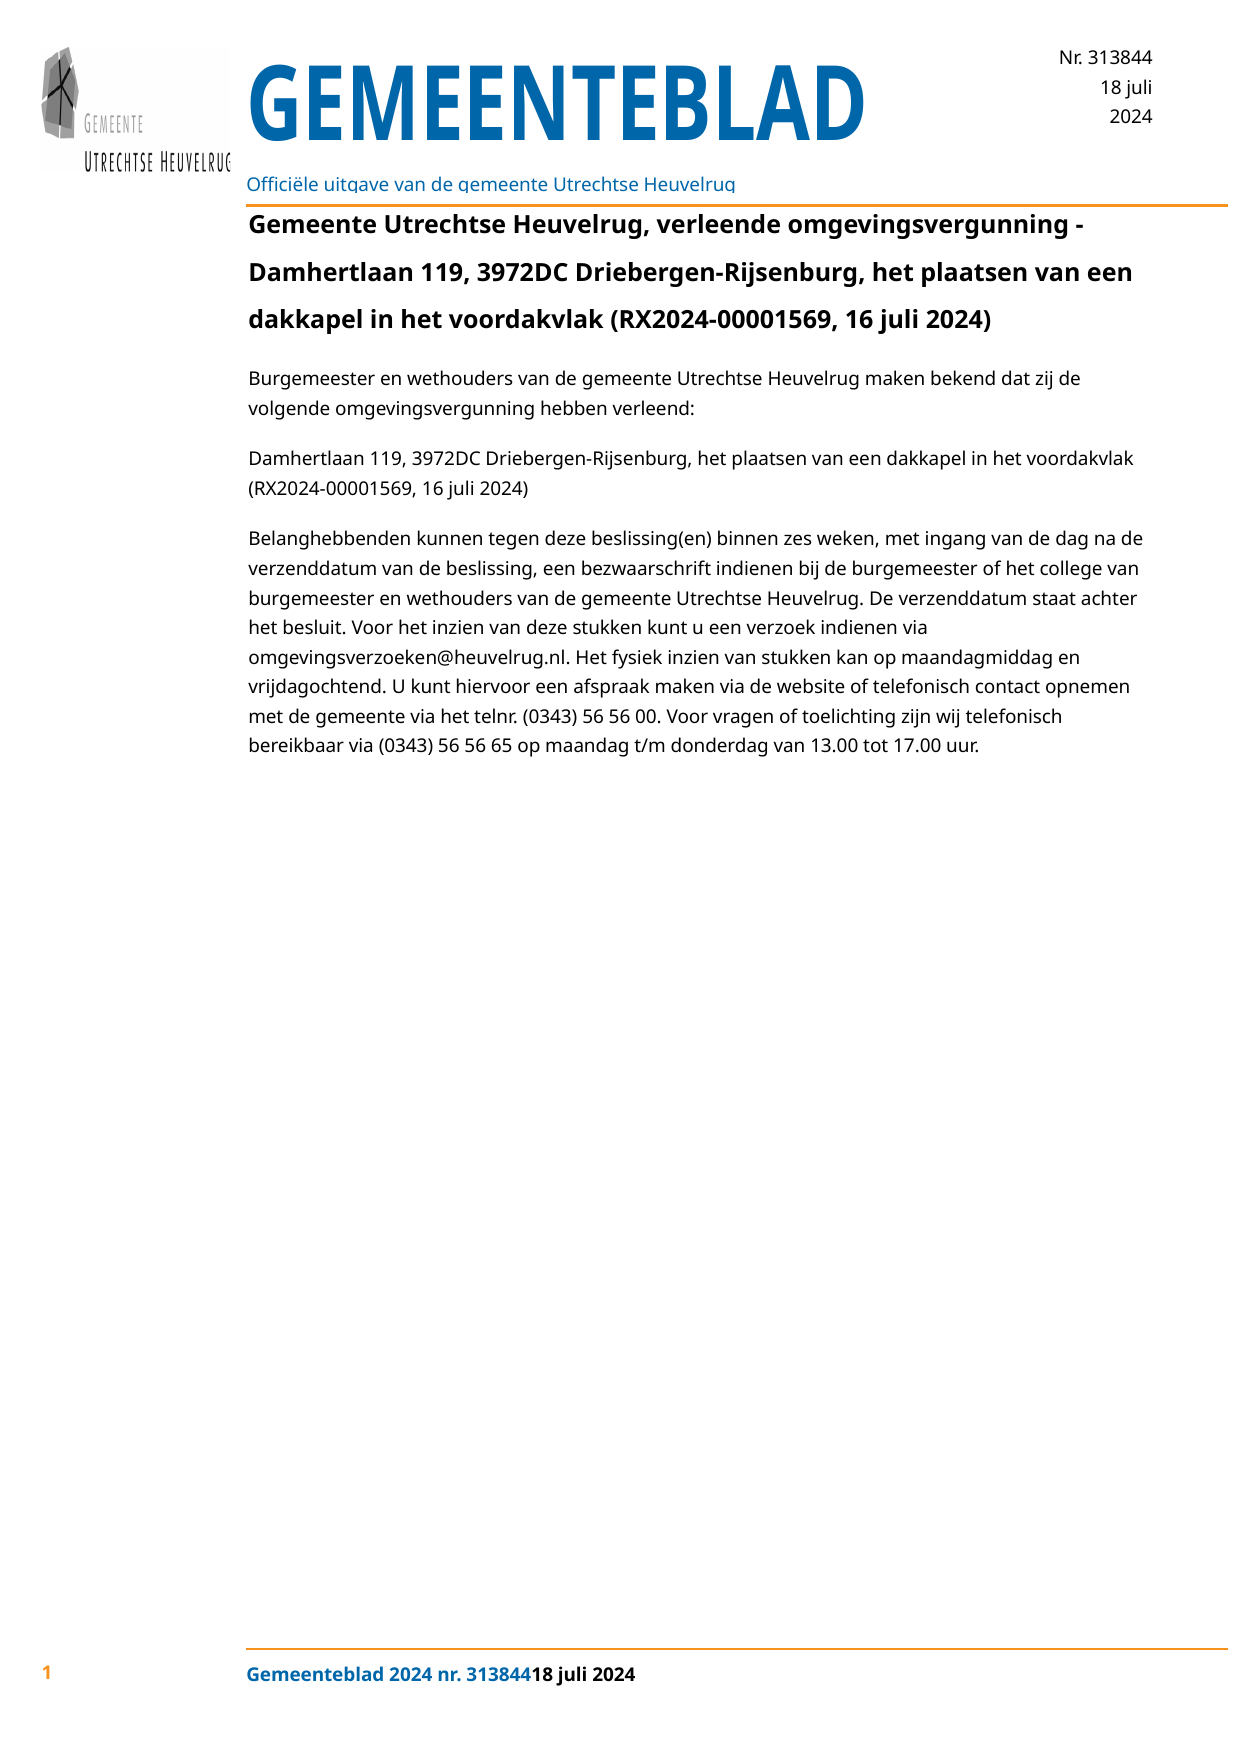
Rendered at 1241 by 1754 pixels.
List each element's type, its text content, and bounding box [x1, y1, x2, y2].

text Damhertlaan 119, 3972DC Driebergen-Rijsenburg, het plaatsen van een dakkapel in het voordakvlak (RX2024-00001569, 16 juli 2024) [248, 446, 1152, 501]
picture [41, 47, 231, 172]
text Burgemeester en wethouders van de gemeente Utrechtse Heuvelrug maken bekend dat zij de volgende omgevingsvergunning hebben verleend: [248, 366, 1152, 421]
text Gemeente Utrechtse Heuvelrug, verleende omgevingsvergunning - Damhertlaan 119, 3972DC Driebergen-Rijsenburg, het plaatsen van een dakkapel in het voordakvlak (RX2024-00001569, 16 juli 2024) [248, 207, 1152, 336]
text Belanghebbenden kunnen tegen deze beslissing(en) binnen zes weken, met ingang van de dag na de verzenddatum van de beslissing, een bezwaarschrift indienen bij de burgemeester of het college van burgemeester en wethouders van de gemeente Utrechtse Heuvelrug. De verzenddatum staat achter het besluit. Voor het inzien van deze stukken kunt u een verzoek indienen via omgevingsverzoeken@heuvelrug.nl. Het fysiek inzien van stukken kan op maandagmiddag en vrijdagochtend. U kunt hiervoor een afspraak maken via de website of telefonisch contact opnemen met de gemeente via het telnr. (0343) 56 56 00. Voor vragen of toelichting zijn wij telefonisch bereikbaar via (0343) 56 56 65 op maandag t/m donderdag van 13.00 tot 17.00 uur. [248, 526, 1152, 758]
